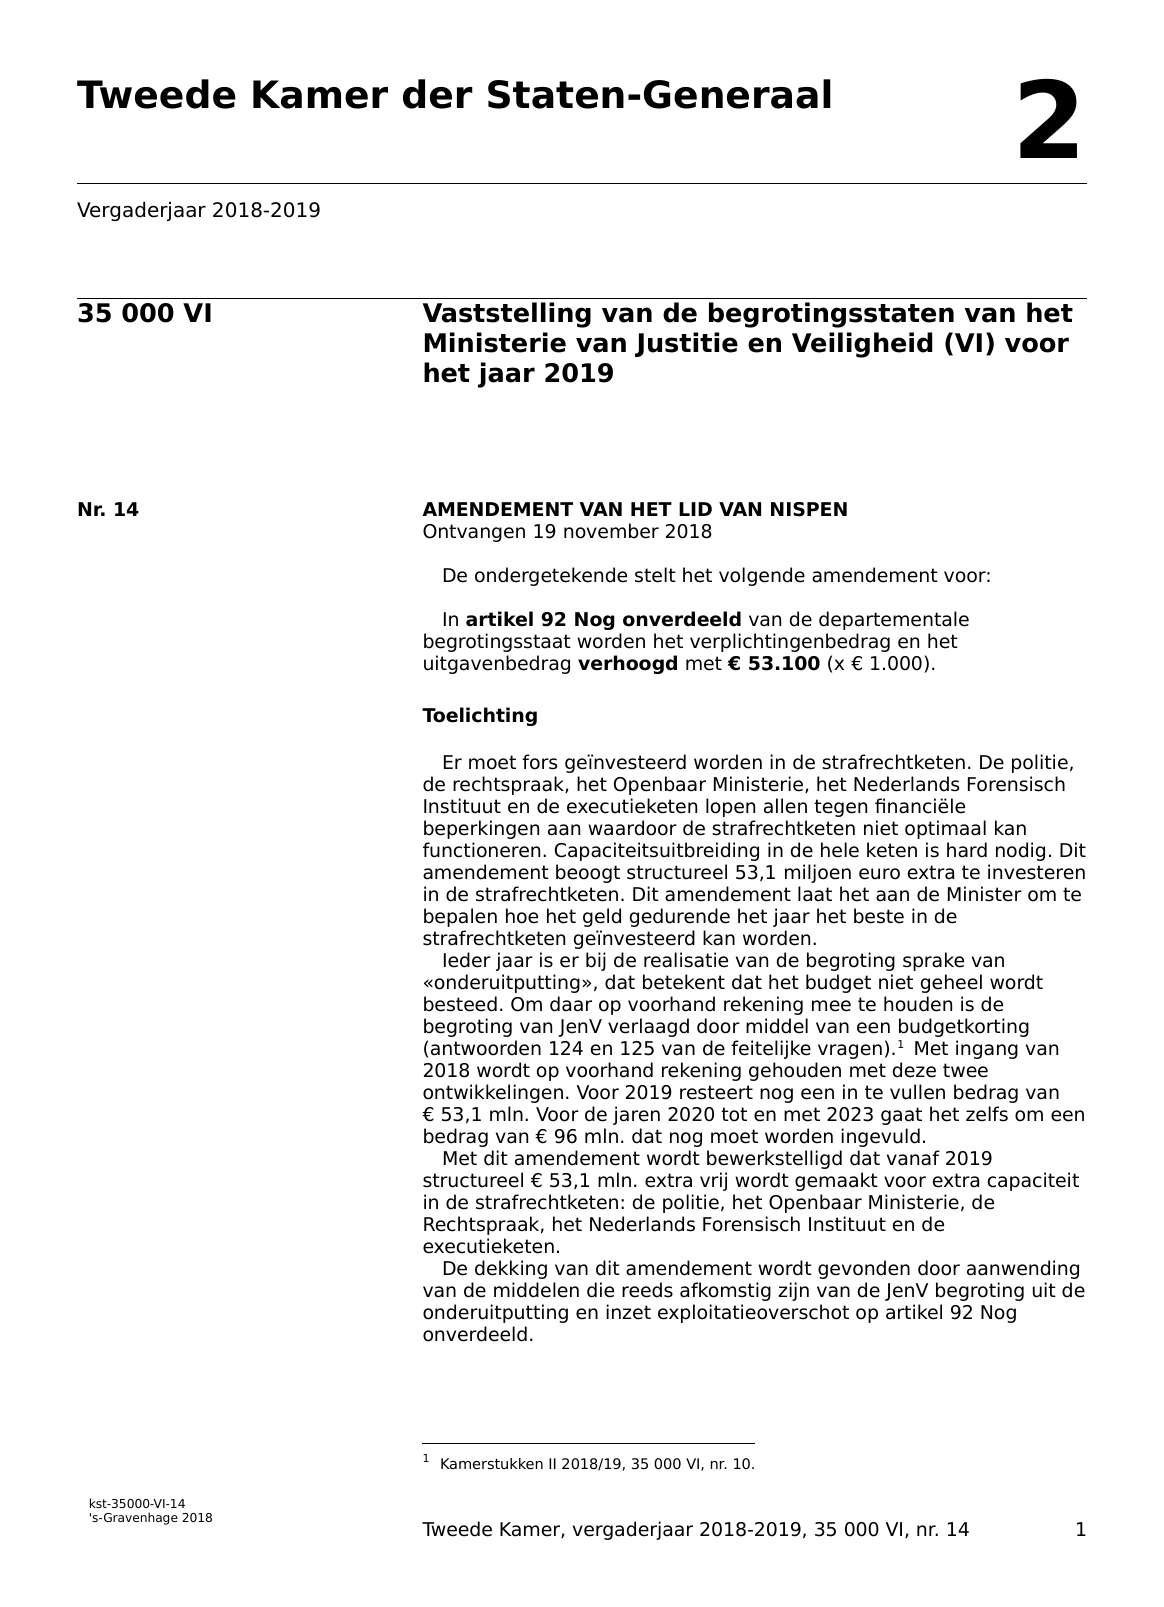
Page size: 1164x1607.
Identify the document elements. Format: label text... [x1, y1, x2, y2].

text In artikel 92 Nog onverdeeld van de departementale begrotingsstaat worden het verplichtingenbedrag en het uitgavenbedrag verhoogd met € 53.100 (x € 1.000). [422, 609, 1087, 675]
text De ondergetekende stelt het volgende amendement voor: [422, 565, 1087, 587]
text kst-35000-VI-14 [88, 1497, 323, 1511]
text De dekking van dit amendement wordt gevonden door aanwending van de middelen die reeds afkomstig zijn van de JenV begroting uit de onderuitputting en inzet exploitatieoverschot op artikel 92 Nog onverdeeld. [422, 1258, 1087, 1346]
text Ontvangen 19 november 2018 [422, 521, 1087, 543]
table_cell Vergaderjaar 2018-2019 [77, 184, 1087, 298]
subtitle 35 000 VI Vaststelling van de begrotingsstaten van het Ministerie van Justitie en Veiligheid (VI) voor het jaar 2019 [77, 299, 1087, 388]
table_header Tweede Kamer der Staten-Generaal [77, 59, 886, 183]
text Er moet fors geïnvesteerd worden in de strafrechtketen. De politie, de rechtspraak, het Openbaar Ministerie, het Nederlands Forensisch Instituut en de executieketen lopen allen tegen financiële beperkingen aan waardoor de strafrechtketen niet optimaal kan functioneren. Capaciteitsuitbreiding in de hele keten is hard nodig. Dit amendement beoogt structureel 53,1 miljoen euro extra te investeren in de strafrechtketen. Dit amendement laat het aan de Minister om te bepalen hoe het geld gedurende het jaar het beste in de strafrechtketen geïnvesteerd kan worden. [422, 752, 1087, 950]
text 's-Gravenhage 2018 [88, 1511, 323, 1525]
text Met dit amendement wordt bewerkstelligd dat vanaf 2019 structureel € 53,1 mln. extra vrij wordt gemaakt voor extra capaciteit in de strafrechtketen: de politie, het Openbaar Ministerie, de Rechtspraak, het Nederlands Forensisch Instituut en de executieketen. [422, 1148, 1087, 1258]
subtitle Toelichting [422, 705, 1087, 727]
text Kamerstukken II 2018/19, 35 000 VI, nr. 10. [422, 1452, 1087, 1474]
table_header 2 [886, 59, 1087, 183]
subtitle Nr. 14 AMENDEMENT VAN HET LID VAN NISPEN [77, 499, 1087, 521]
text Ieder jaar is er bij de realisatie van de begroting sprake van «onderuitputting», dat betekent dat het budget niet geheel wordt besteed. Om daar op voorhand rekening mee te houden is de begroting van JenV verlaagd door middel van een budgetkorting (antwoorden 124 en 125 van de feitelijke vragen). Met ingang van 2018 wordt op voorhand rekening gehouden met deze twee ontwikkelingen. Voor 2019 resteert nog een in te vullen bedrag van € 53,1 mln. Voor de jaren 2020 tot en met 2023 gaat het zelfs om een bedrag van € 96 mln. dat nog moet worden ingevuld. [422, 950, 1087, 1148]
